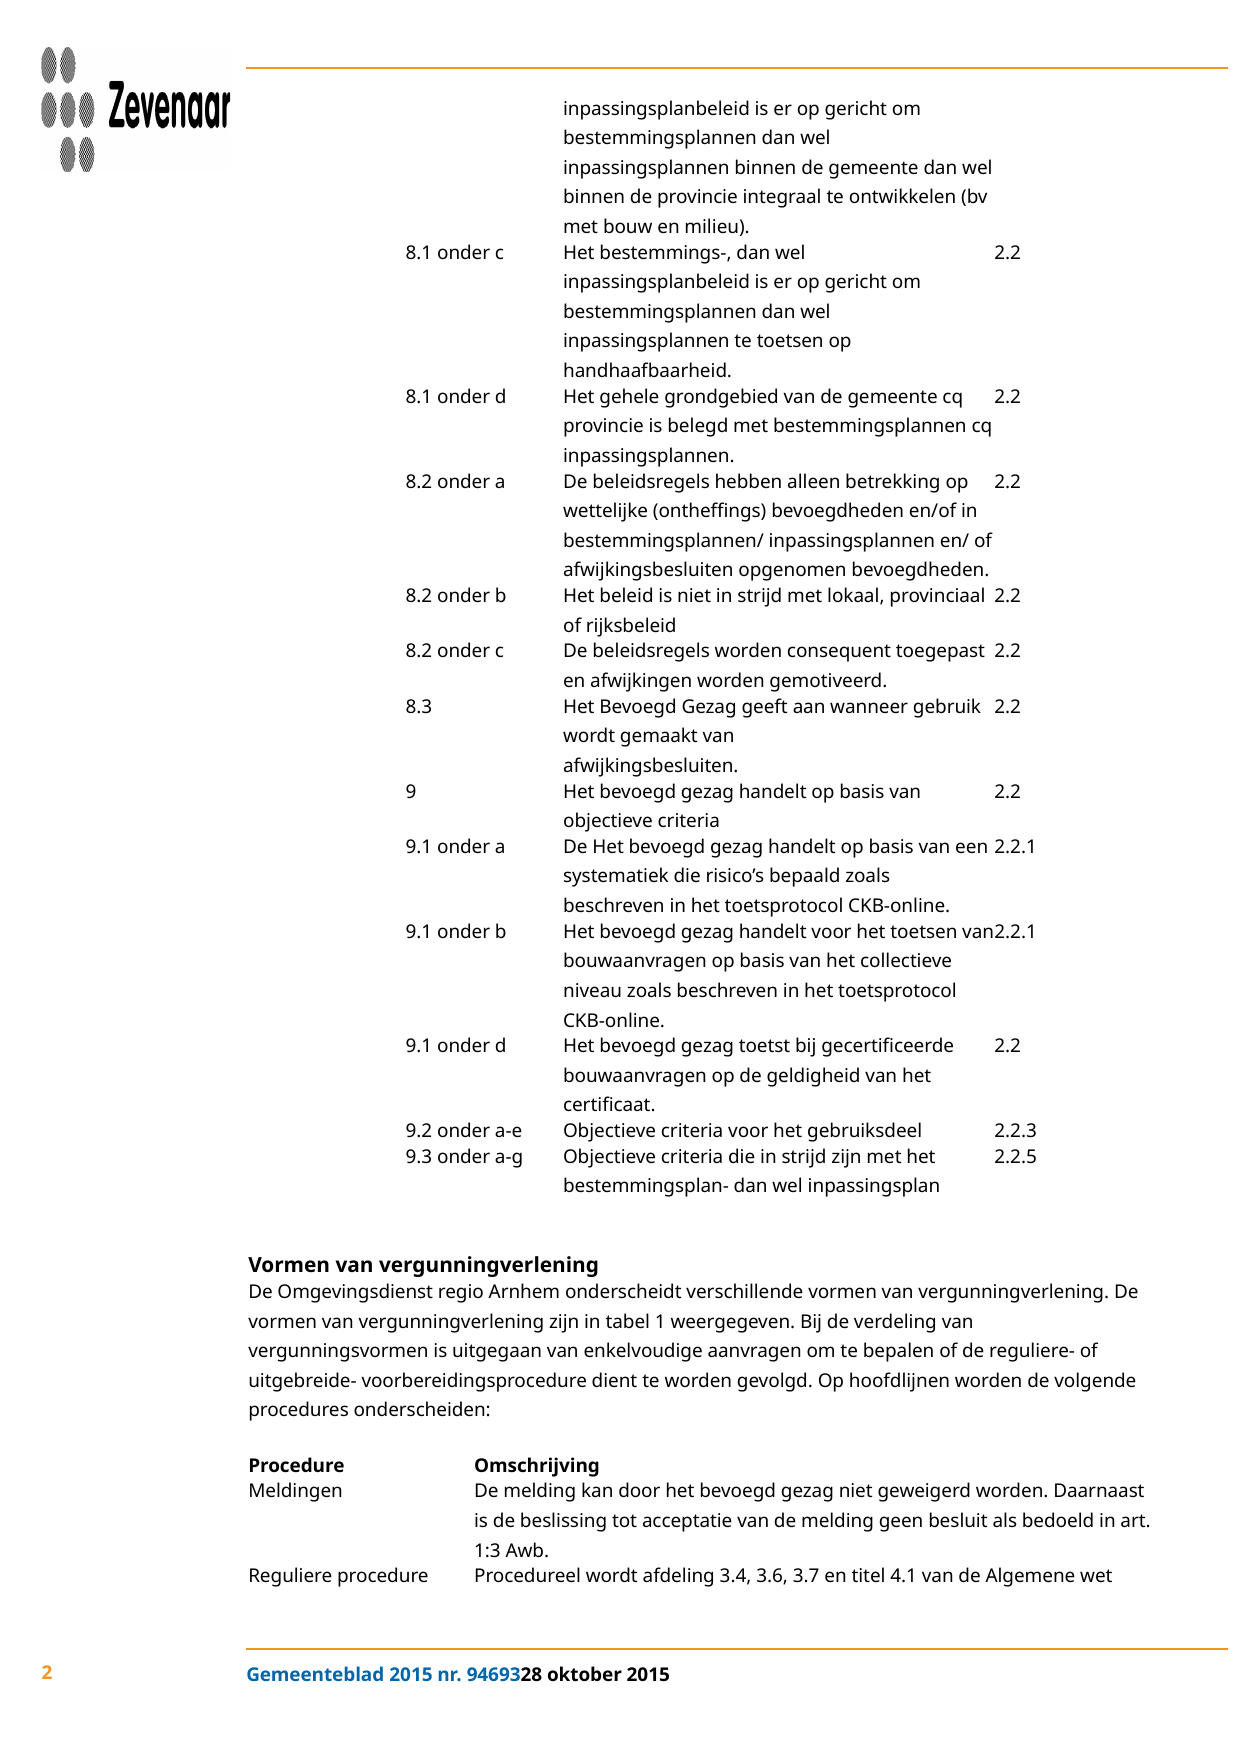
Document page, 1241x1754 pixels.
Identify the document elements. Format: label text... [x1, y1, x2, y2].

table_cell [405, 95, 563, 239]
table_header Omschrijving [474, 1452, 1152, 1478]
table_cell 9.3 onder a-g [405, 1143, 563, 1198]
table_cell 8.2 onder c [405, 638, 563, 693]
table_cell Het gehele grondgebied van de gemeente cq provincie is belegd met bestemmingsplannen cq inpassingsplannen. [563, 383, 994, 468]
table_cell 8.1 onder c [405, 239, 563, 383]
table_cell 2.2.5 [994, 1143, 1152, 1198]
table_cell De beleidsregels worden consequent toegepast en afwijkingen worden gemotiveerd. [563, 638, 994, 693]
text De Omgevingsdienst regio Arnhem onderscheidt verschillende vormen van vergunningverlening. De vormen van vergunningverlening zijn in tabel 1 weergegeven. Bij de verdeling van vergunningsvormen is uitgegaan van enkelvoudige aanvragen om te bepalen of de reguliere- of uitgebreide- voorbereidingsprocedure dient te worden gevolgd. Op hoofdlijnen worden de volgende procedures onderscheiden: [248, 1278, 1152, 1422]
table_cell [248, 239, 405, 383]
table_cell [248, 1143, 405, 1198]
table_cell 2.2 [994, 1033, 1152, 1117]
table_cell [248, 1118, 405, 1143]
table_cell 9.1 onder a [405, 833, 563, 918]
table_cell 9.1 onder d [405, 1033, 563, 1117]
table_cell 8.1 onder d [405, 383, 563, 468]
table_header Procedure [248, 1452, 474, 1478]
table_cell 2.2 [994, 778, 1152, 833]
table_cell 8.3 [405, 693, 563, 778]
table_cell 8.2 onder b [405, 582, 563, 638]
table_cell [248, 693, 405, 778]
text Vormen van vergunningverlening [248, 1250, 1152, 1278]
table_cell Het beleid is niet in strijd met lokaal, provinciaal of rijksbeleid [563, 582, 994, 638]
table_cell 9.2 onder a-e [405, 1118, 563, 1143]
table_cell Het bevoegd gezag handelt voor het toetsen van bouwaanvragen op basis van het collectieve niveau zoals beschreven in het toetsprotocol CKB-online. [563, 918, 994, 1032]
table_cell De melding kan door het bevoegd gezag niet geweigerd worden. Daarnaast is de beslissing tot acceptatie van de melding geen besluit als bedoeld in art. 1:3 Awb. [474, 1478, 1152, 1563]
table_cell Het Bevoegd Gezag geeft aan wanneer gebruik wordt gemaakt van afwijkingsbesluiten. [563, 693, 994, 778]
table_cell 2.2.1 [994, 833, 1152, 918]
table_cell [248, 95, 405, 239]
table_cell [248, 468, 405, 582]
table_cell Meldingen [248, 1478, 474, 1563]
table_cell inpassingsplanbeleid is er op gericht om bestemmingsplannen dan wel inpassingsplannen binnen de gemeente dan wel binnen de provincie integraal te ontwikkelen (bv met bouw en milieu). [563, 95, 994, 239]
table_cell [248, 383, 405, 468]
table_cell [248, 778, 405, 833]
table_cell Reguliere procedure [248, 1563, 474, 1588]
table_cell [248, 833, 405, 918]
table_cell Objectieve criteria die in strijd zijn met het bestemmingsplan- dan wel inpassingsplan [563, 1143, 994, 1198]
table_cell 2.2.1 [994, 918, 1152, 1032]
table_cell Procedureel wordt afdeling 3.4, 3.6, 3.7 en titel 4.1 van de Algemene wet [474, 1563, 1152, 1588]
table_cell 9 [405, 778, 563, 833]
table_cell 2.2 [994, 239, 1152, 383]
table_cell [248, 1033, 405, 1117]
table_cell 2.2 [994, 638, 1152, 693]
table_cell [994, 95, 1152, 239]
table_cell [248, 582, 405, 638]
table_cell 8.2 onder a [405, 468, 563, 582]
picture [41, 47, 231, 172]
table_cell 2.2 [994, 383, 1152, 468]
table_cell 2.2 [994, 468, 1152, 582]
table_cell 2.2.3 [994, 1118, 1152, 1143]
table_cell 2.2 [994, 582, 1152, 638]
table_cell 9.1 onder b [405, 918, 563, 1032]
table_cell [248, 918, 405, 1032]
table_cell 2.2 [994, 693, 1152, 778]
table_cell Het bevoegd gezag handelt op basis van objectieve criteria [563, 778, 994, 833]
table_cell Het bestemmings-, dan wel inpassingsplanbeleid is er op gericht om bestemmingsplannen dan wel inpassingsplannen te toetsen op handhaafbaarheid. [563, 239, 994, 383]
table_cell De Het bevoegd gezag handelt op basis van een systematiek die risico’s bepaald zoals beschreven in het toetsprotocol CKB-online. [563, 833, 994, 918]
table_cell De beleidsregels hebben alleen betrekking op wettelijke (ontheffings) bevoegdheden en/of in bestemmingsplannen/ inpassingsplannen en/ of afwijkingsbesluiten opgenomen bevoegdheden. [563, 468, 994, 582]
table_cell [248, 638, 405, 693]
table_cell Het bevoegd gezag toetst bij gecertificeerde bouwaanvragen op de geldigheid van het certificaat. [563, 1033, 994, 1117]
table_cell Objectieve criteria voor het gebruiksdeel [563, 1118, 994, 1143]
